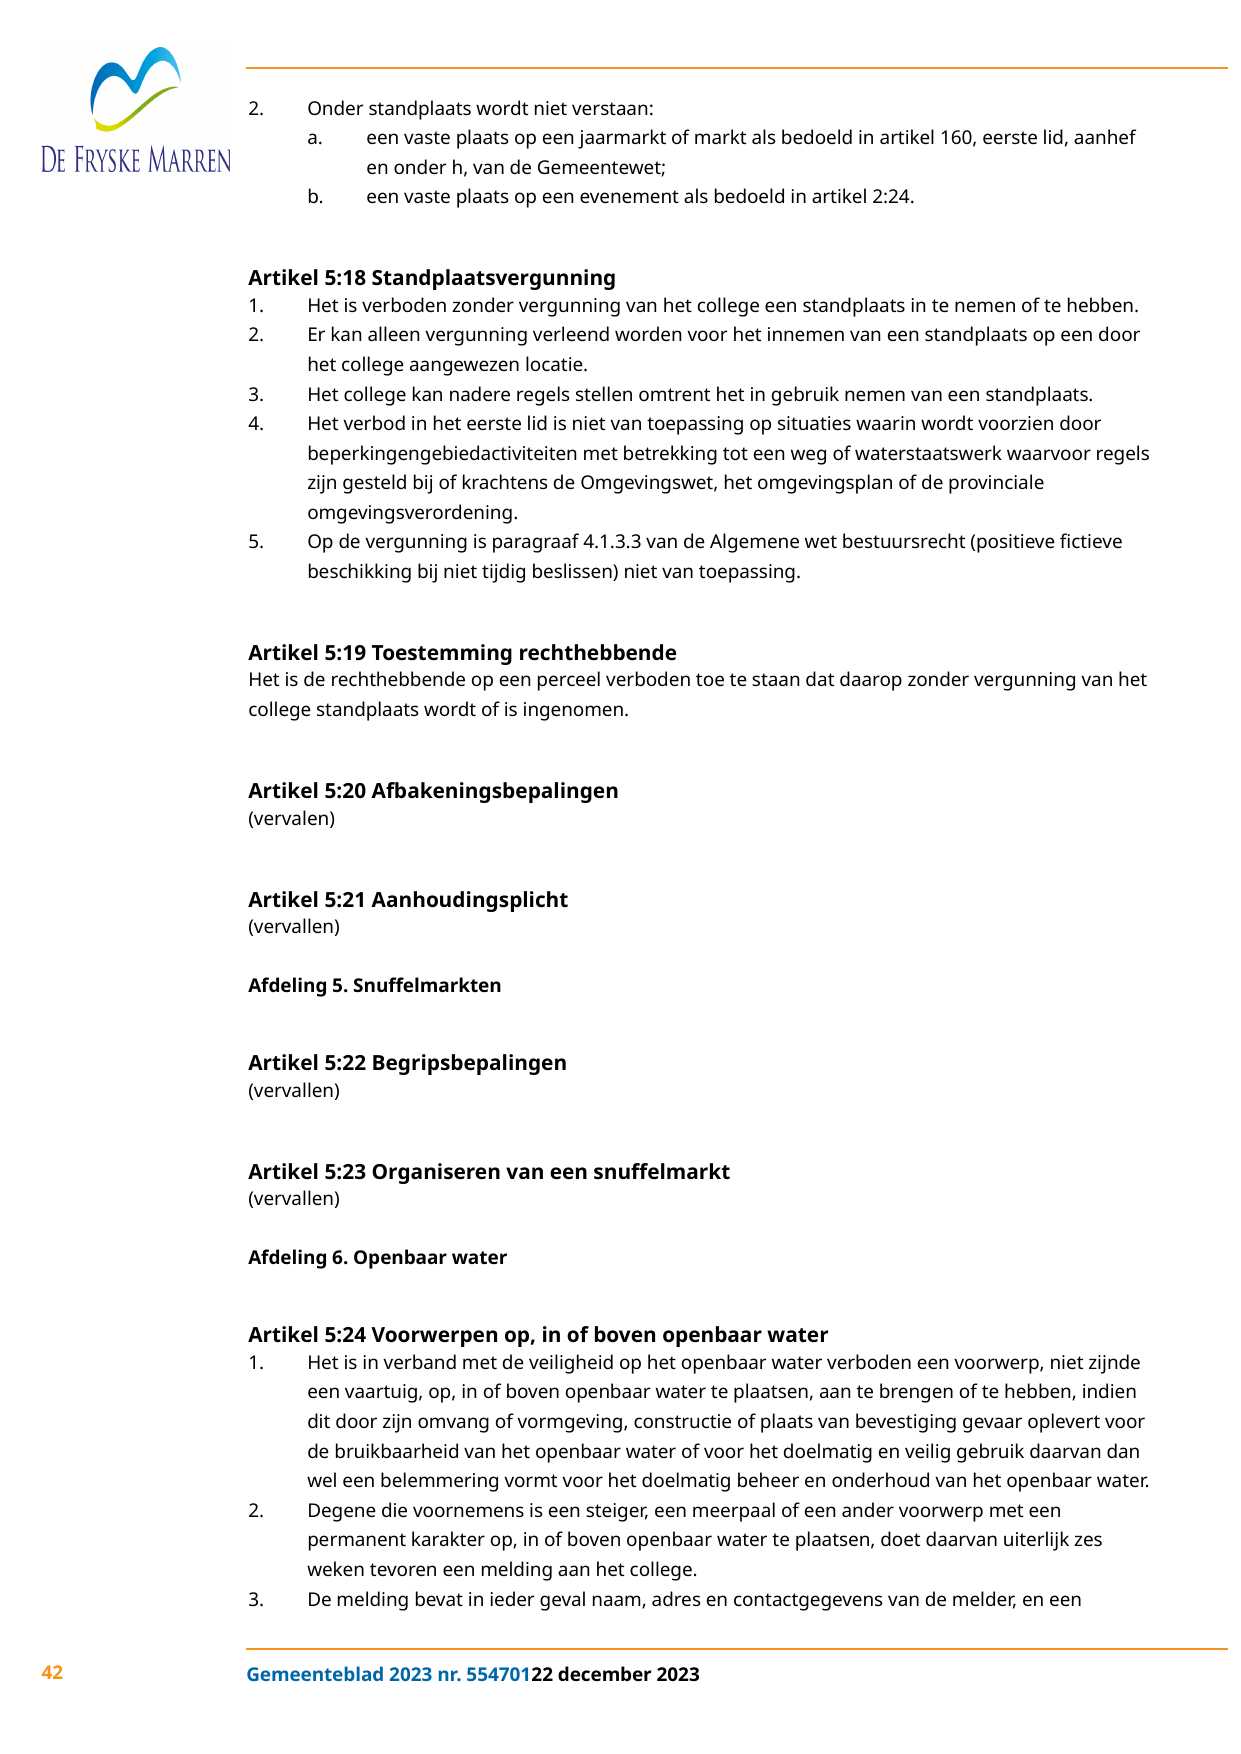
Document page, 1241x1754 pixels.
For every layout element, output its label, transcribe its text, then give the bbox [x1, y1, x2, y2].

list Het is verboden zonder vergunning van het college een standplaats in te nemen of te hebben. [248, 292, 1152, 318]
list Op de vergunning is paragraaf 4.1.3.3 van de Algemene wet bestuursrecht (positieve fictieve beschikking bij niet tijdig beslissen) niet van toepassing. [248, 529, 1152, 584]
text Artikel 5:23 Organiseren van een snuffelmarkt [248, 1157, 1152, 1185]
text (vervallen) [248, 913, 1152, 939]
text (vervallen) [248, 1185, 1152, 1211]
text Artikel 5:21 Aanhoudingsplicht [248, 885, 1152, 913]
list Het verbod in het eerste lid is niet van toepassing op situaties waarin wordt voorzien door beperkingengebiedactiviteiten met betrekking tot een weg of waterstaatswerk waarvoor regels zijn gesteld bij of krachtens de Omgevingswet, het omgevingsplan of de provinciale omgevingsverordening. [248, 410, 1152, 525]
text Artikel 5:22 Begripsbepalingen [248, 1048, 1152, 1077]
text Het is de rechthebbende op een perceel verboden toe te staan dat daarop zonder vergunning van het college standplaats wordt of is ingenomen. [248, 667, 1152, 722]
text Afdeling 6. Openbaar water [248, 1244, 1152, 1270]
list Het college kan nadere regels stellen omtrent het in gebruik nemen van een standplaats. [248, 381, 1152, 406]
list een vaste plaats op een evenement als bedoeld in artikel 2:24. [307, 183, 1152, 209]
list Het is in verband met de veiligheid op het openbaar water verboden een voorwerp, niet zijnde een vaartuig, op, in of boven openbaar water te plaatsen, aan te brengen of te hebben, indien dit door zijn omvang of vormgeving, constructie of plaats van bevestiging gevaar oplevert voor de bruikbaarheid van het openbaar water of voor het doelmatig en veilig gebruik daarvan dan wel een belemmering vormt voor het doelmatig beheer en onderhoud van het openbaar water. [248, 1349, 1152, 1493]
list De melding bevat in ieder geval naam, adres en contactgegevens van de melder, en een [248, 1586, 1152, 1611]
text Artikel 5:24 Voorwerpen op, in of boven openbaar water [248, 1321, 1152, 1349]
text (vervallen) [248, 1077, 1152, 1103]
list Er kan alleen vergunning verleend worden voor het innemen van een standplaats op een door het college aangewezen locatie. [248, 322, 1152, 377]
list een vaste plaats op een jaarmarkt of markt als bedoeld in artikel 160, eerste lid, aanhef en onder h, van de Gemeentewet; [307, 124, 1152, 180]
picture [41, 47, 231, 172]
text Artikel 5:19 Toestemming rechthebbende [248, 638, 1152, 667]
list Onder standplaats wordt niet verstaan: [248, 95, 1152, 121]
text (vervalen) [248, 805, 1152, 830]
text Artikel 5:18 Standplaatsvergunning [248, 263, 1152, 292]
list Degene die voornemens is een steiger, een meerpaal of een ander voorwerp met een permanent karakter op, in of boven openbaar water te plaatsen, doet daarvan uiterlijk zes weken tevoren een melding aan het college. [248, 1497, 1152, 1582]
text Artikel 5:20 Afbakeningsbepalingen [248, 776, 1152, 805]
text Afdeling 5. Snuffelmarkten [248, 972, 1152, 998]
